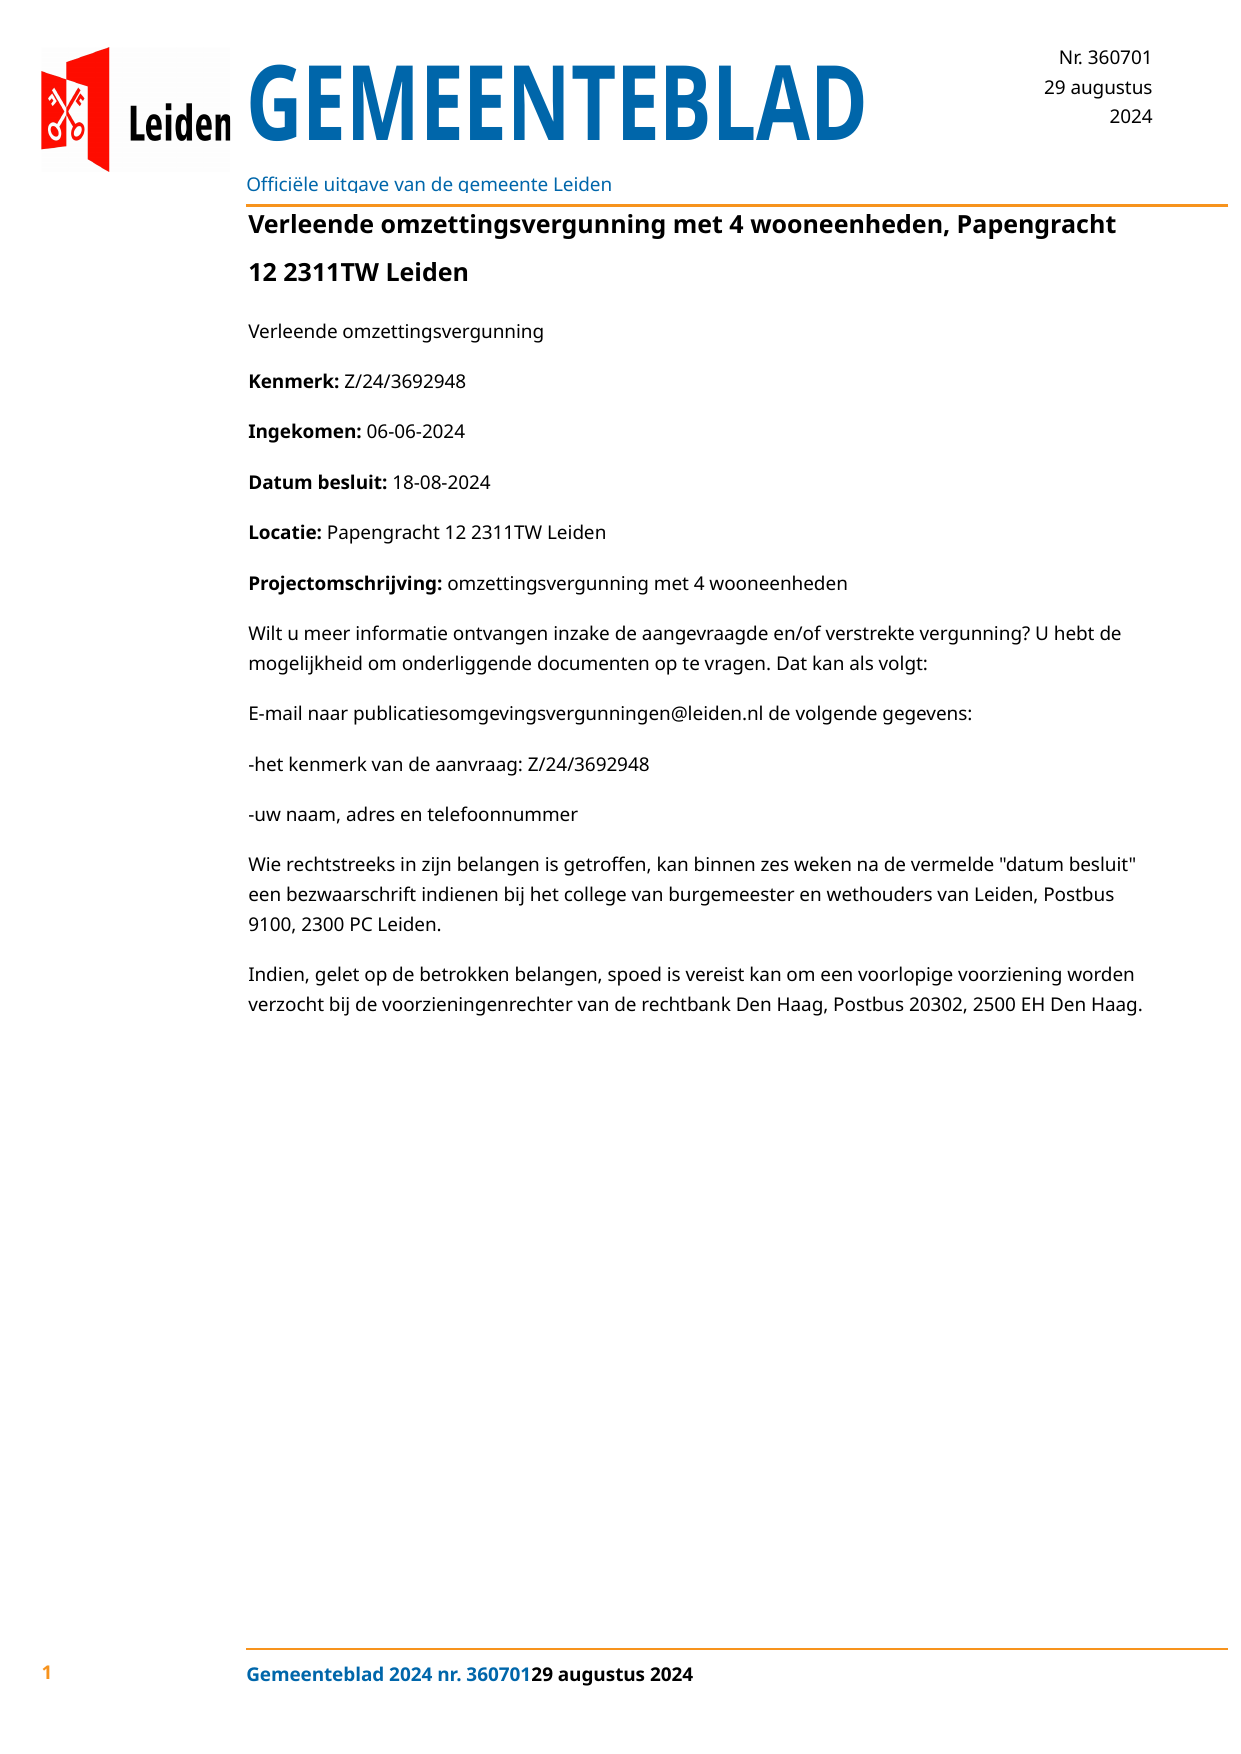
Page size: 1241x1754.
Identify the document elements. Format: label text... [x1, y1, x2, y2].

text Verleende omzettingsvergunning [248, 318, 1152, 344]
text -het kenmerk van de aanvraag: Z/24/3692948 [248, 751, 1152, 777]
text Verleende omzettingsvergunning met 4 wooneenheden, Papengracht 12 2311TW Leiden [248, 207, 1152, 288]
text Kenmerk: Z/24/3692948 [248, 368, 1152, 394]
text Ingekomen: 06-06-2024 [248, 419, 1152, 444]
text Locatie: Papengracht 12 2311TW Leiden [248, 519, 1152, 545]
text Projectomschrijving: omzettingsvergunning met 4 wooneenheden [248, 570, 1152, 596]
text -uw naam, adres en telefoonnummer [248, 801, 1152, 827]
text Indien, gelet op de betrokken belangen, spoed is vereist kan om een voorlopige voorziening worden verzocht bij de voorzieningenrechter van de rechtbank Den Haag, Postbus 20302, 2500 EH Den Haag. [248, 961, 1152, 1017]
text Wie rechtstreeks in zijn belangen is getroffen, kan binnen zes weken na de vermelde "datum besluit" een bezwaarschrift indienen bij het college van burgemeester en wethouders van Leiden, Postbus 9100, 2300 PC Leiden. [248, 852, 1152, 937]
text Datum besluit: 18-08-2024 [248, 469, 1152, 495]
text E-mail naar publicatiesomgevingsvergunningen@leiden.nl de volgende gegevens: [248, 700, 1152, 726]
text Wilt u meer informatie ontvangen inzake de aangevraagde en/of verstrekte vergunning? U hebt de mogelijkheid om onderliggende documenten op te vragen. Dat kan als volgt: [248, 620, 1152, 676]
picture [41, 47, 231, 172]
